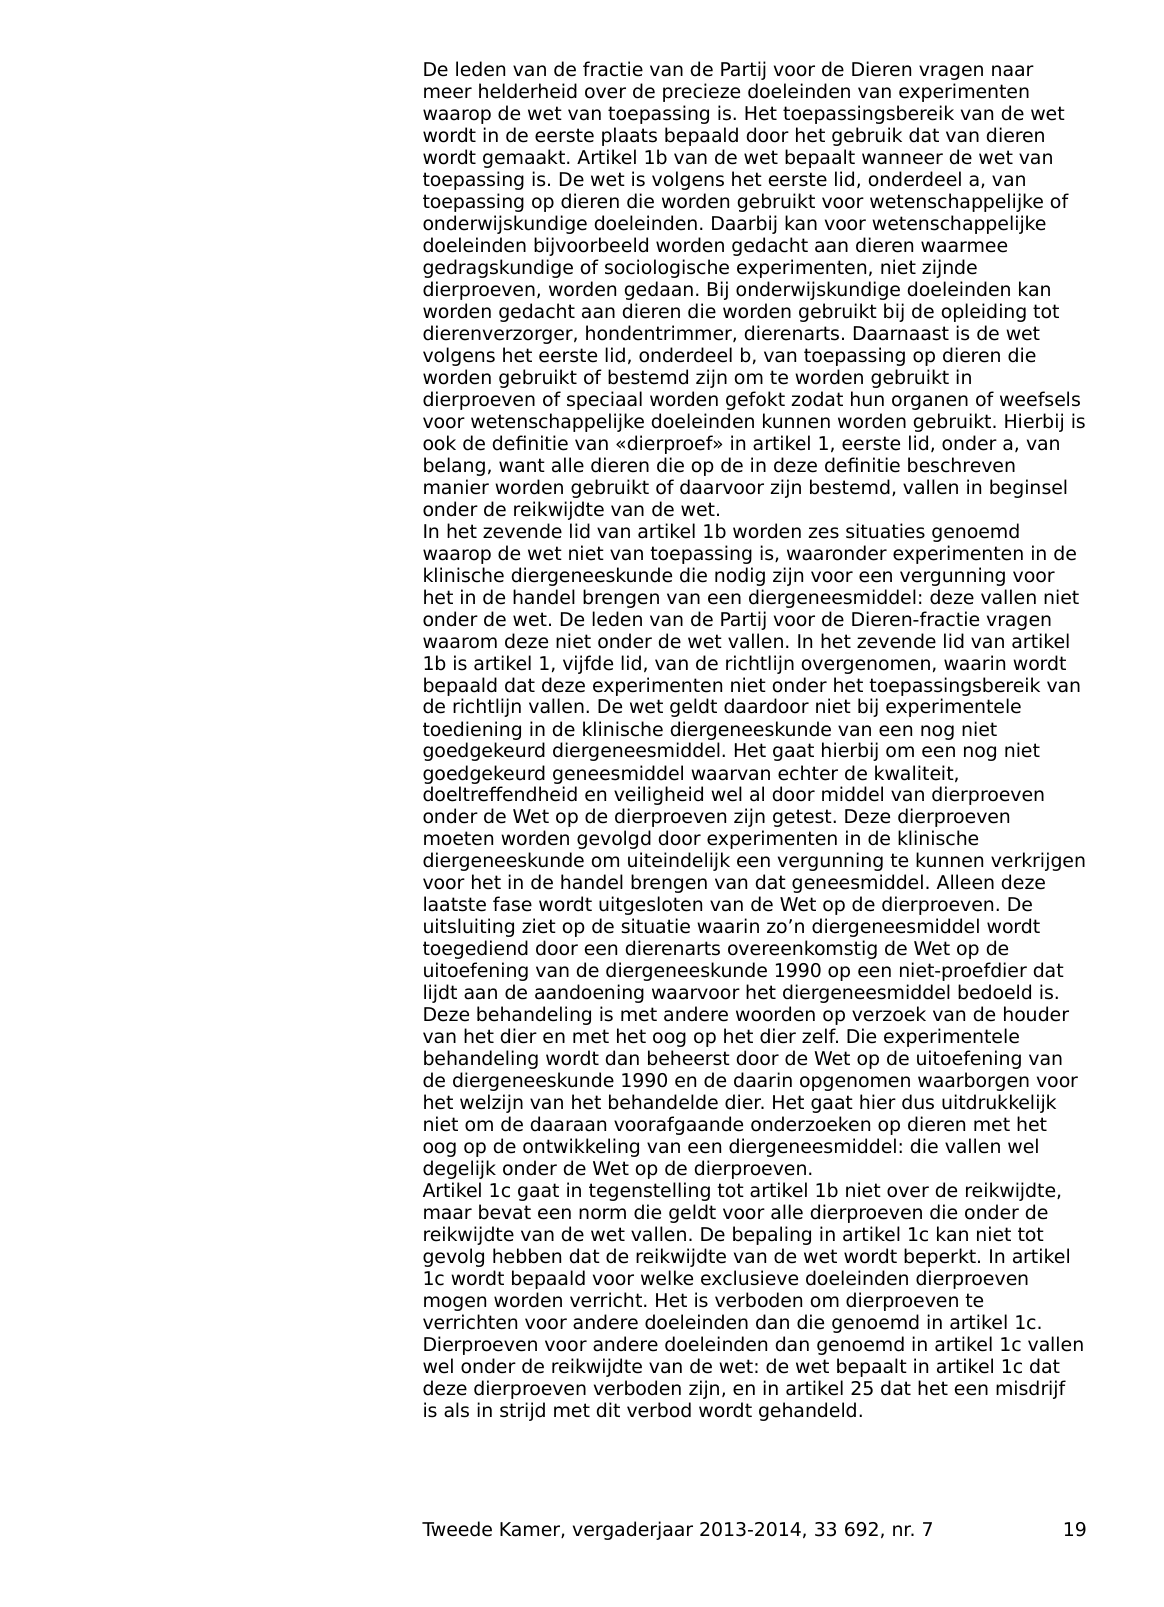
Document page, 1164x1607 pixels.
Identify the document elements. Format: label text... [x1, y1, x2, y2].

text In het zevende lid van artikel 1b worden zes situaties genoemd waarop de wet niet van toepassing is, waaronder experimenten in de klinische diergeneeskunde die nodig zijn voor een vergunning voor het in de handel brengen van een diergeneesmiddel: deze vallen niet onder de wet. De leden van de Partij voor de Dieren-fractie vragen waarom deze niet onder de wet vallen. In het zevende lid van artikel 1b is artikel 1, vijfde lid, van de richtlijn overgenomen, waarin wordt bepaald dat deze experimenten niet onder het toepassingsbereik van de richtlijn vallen. De wet geldt daardoor niet bij experimentele toediening in de klinische diergeneeskunde van een nog niet goedgekeurd diergeneesmiddel. Het gaat hierbij om een nog niet goedgekeurd geneesmiddel waarvan echter de kwaliteit, doeltreffendheid en veiligheid wel al door middel van dierproeven onder de Wet op de dierproeven zijn getest. Deze dierproeven moeten worden gevolgd door experimenten in de klinische diergeneeskunde om uiteindelijk een vergunning te kunnen verkrijgen voor het in de handel brengen van dat geneesmiddel. Alleen deze laatste fase wordt uitgesloten van de Wet op de dierproeven. De uitsluiting ziet op de situatie waarin zo’n diergeneesmiddel wordt toegediend door een dierenarts overeenkomstig de Wet op de uitoefening van de diergeneeskunde 1990 op een niet-proefdier dat lijdt aan de aandoening waarvoor het diergeneesmiddel bedoeld is. Deze behandeling is met andere woorden op verzoek van de houder van het dier en met het oog op het dier zelf. Die experimentele behandeling wordt dan beheerst door de Wet op de uitoefening van de diergeneeskunde 1990 en de daarin opgenomen waarborgen voor het welzijn van het behandelde dier. Het gaat hier dus uitdrukkelijk niet om de daaraan voorafgaande onderzoeken op dieren met het oog op de ontwikkeling van een diergeneesmiddel: die vallen wel degelijk onder de Wet op de dierproeven. [422, 521, 1087, 1180]
text De leden van de fractie van de Partij voor de Dieren vragen naar meer helderheid over de precieze doeleinden van experimenten waarop de wet van toepassing is. Het toepassingsbereik van de wet wordt in de eerste plaats bepaald door het gebruik dat van dieren wordt gemaakt. Artikel 1b van de wet bepaalt wanneer de wet van toepassing is. De wet is volgens het eerste lid, onderdeel a, van toepassing op dieren die worden gebruikt voor wetenschappelijke of onderwijskundige doeleinden. Daarbij kan voor wetenschappelijke doeleinden bijvoorbeeld worden gedacht aan dieren waarmee gedragskundige of sociologische experimenten, niet zijnde dierproeven, worden gedaan. Bij onderwijskundige doeleinden kan worden gedacht aan dieren die worden gebruikt bij de opleiding tot dierenverzorger, hondentrimmer, dierenarts. Daarnaast is de wet volgens het eerste lid, onderdeel b, van toepassing op dieren die worden gebruikt of bestemd zijn om te worden gebruikt in dierproeven of speciaal worden gefokt zodat hun organen of weefsels voor wetenschappelijke doeleinden kunnen worden gebruikt. Hierbij is ook de definitie van «dierproef» in artikel 1, eerste lid, onder a, van belang, want alle dieren die op de in deze definitie beschreven manier worden gebruikt of daarvoor zijn bestemd, vallen in beginsel onder de reikwijdte van de wet. [422, 59, 1087, 521]
text Artikel 1c gaat in tegenstelling tot artikel 1b niet over de reikwijdte, maar bevat een norm die geldt voor alle dierproeven die onder de reikwijdte van de wet vallen. De bepaling in artikel 1c kan niet tot gevolg hebben dat de reikwijdte van de wet wordt beperkt. In artikel 1c wordt bepaald voor welke exclusieve doeleinden dierproeven mogen worden verricht. Het is verboden om dierproeven te verrichten voor andere doeleinden dan die genoemd in artikel 1c. Dierproeven voor andere doeleinden dan genoemd in artikel 1c vallen wel onder de reikwijdte van de wet: de wet bepaalt in artikel 1c dat deze dierproeven verboden zijn, en in artikel 25 dat het een misdrijf is als in strijd met dit verbod wordt gehandeld. [422, 1180, 1087, 1422]
